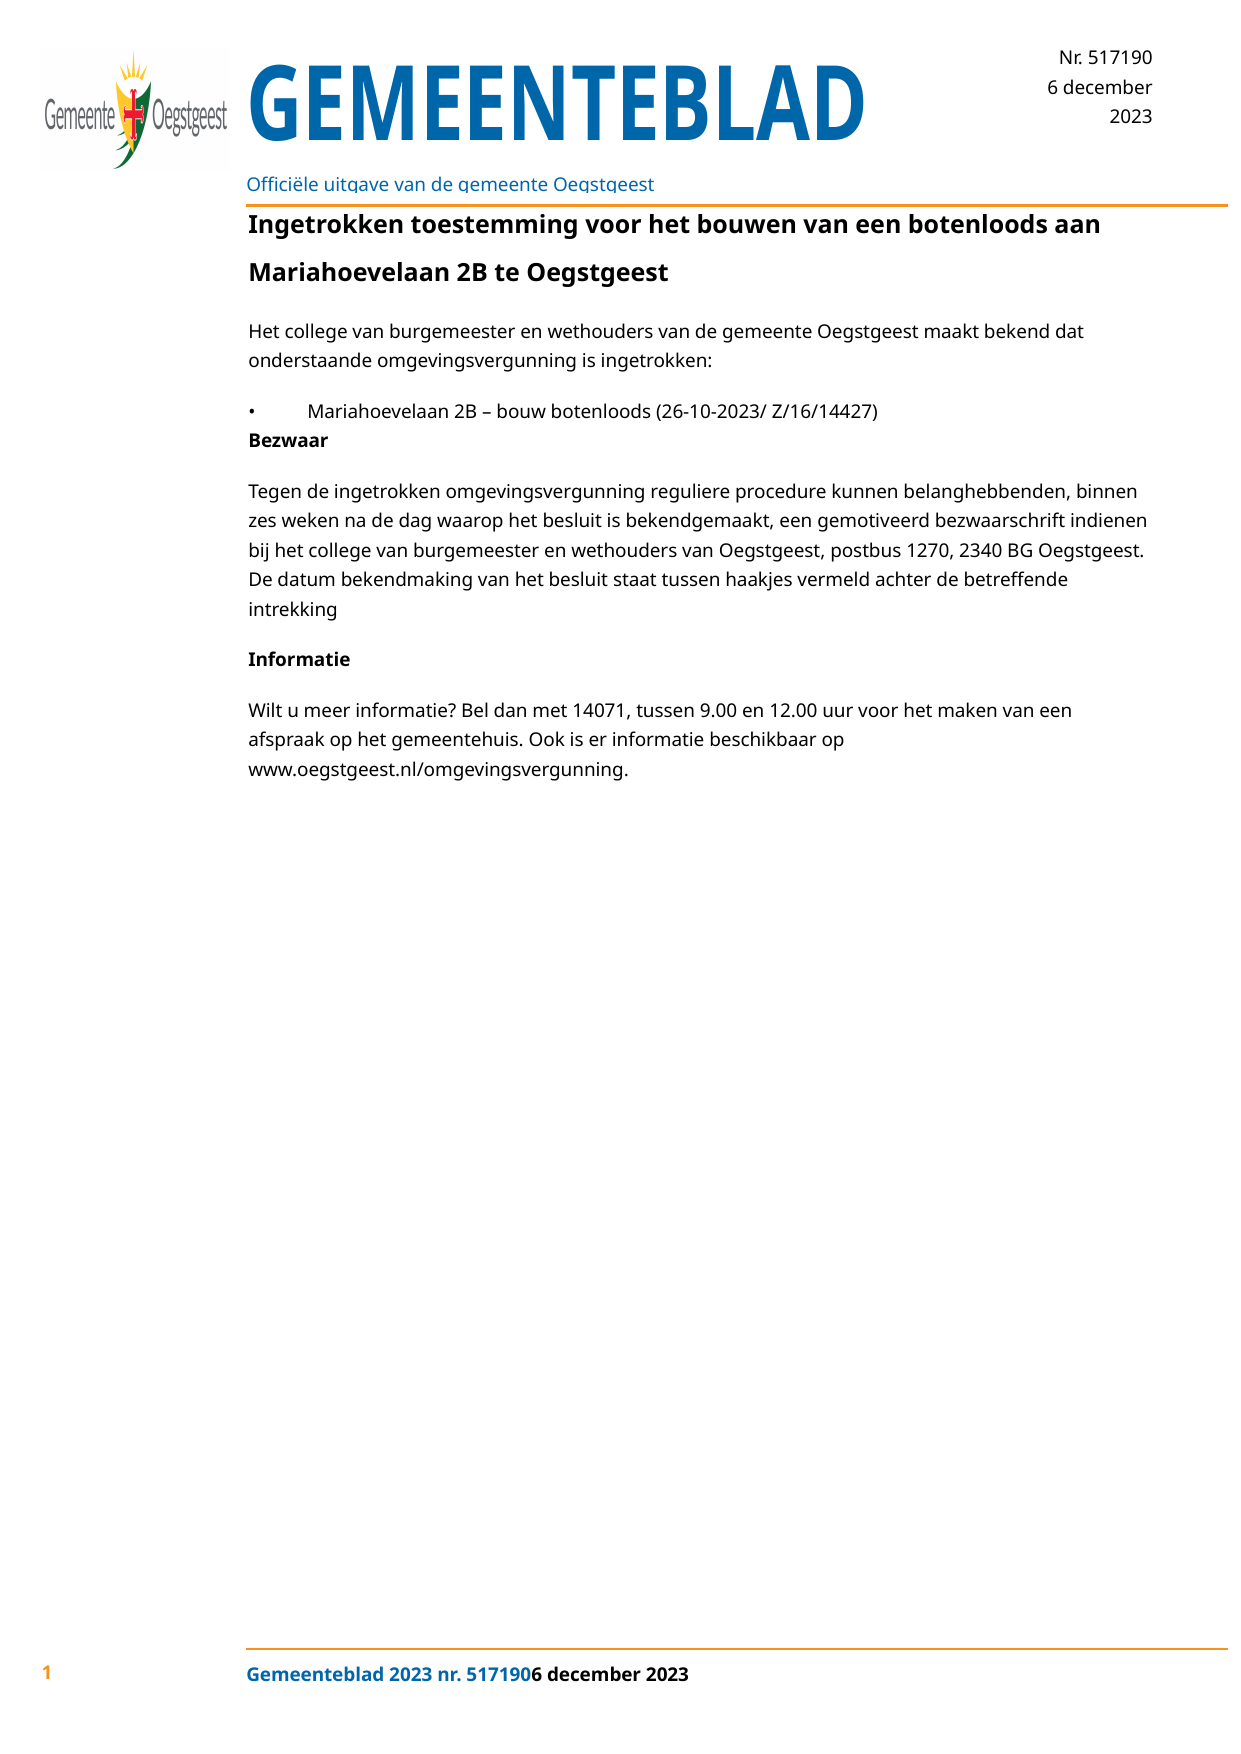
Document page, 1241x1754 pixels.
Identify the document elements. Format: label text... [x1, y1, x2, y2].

text Het college van burgemeester en wethouders van de gemeente Oegstgeest maakt bekend dat onderstaande omgevingsvergunning is ingetrokken: [248, 318, 1152, 373]
text Wilt u meer informatie? Bel dan met 14071, tussen 9.00 en 12.00 uur voor het maken van een afspraak op het gemeentehuis. Ook is er informatie beschikbaar op www.oegstgeest.nl/omgevingsvergunning. [248, 697, 1152, 782]
picture [41, 47, 231, 172]
text Tegen de ingetrokken omgevingsvergunning reguliere procedure kunnen belanghebbenden, binnen zes weken na de dag waarop het besluit is bekendgemaakt, een gemotiveerd bezwaarschrift indienen bij het college van burgemeester en wethouders van Oegstgeest, postbus 1270, 2340 BG Oegstgeest. De datum bekendmaking van het besluit staat tussen haakjes vermeld achter de betreffende intrekking [248, 478, 1152, 622]
text Ingetrokken toestemming voor het bouwen van een botenloods aan Mariahoevelaan 2B te Oegstgeest [248, 207, 1152, 288]
list Mariahoevelaan 2B – bouw botenloods (26-10-2023/ Z/16/14427) [248, 398, 1152, 424]
text Bezwaar [248, 427, 1152, 453]
text Informatie [248, 647, 1152, 672]
